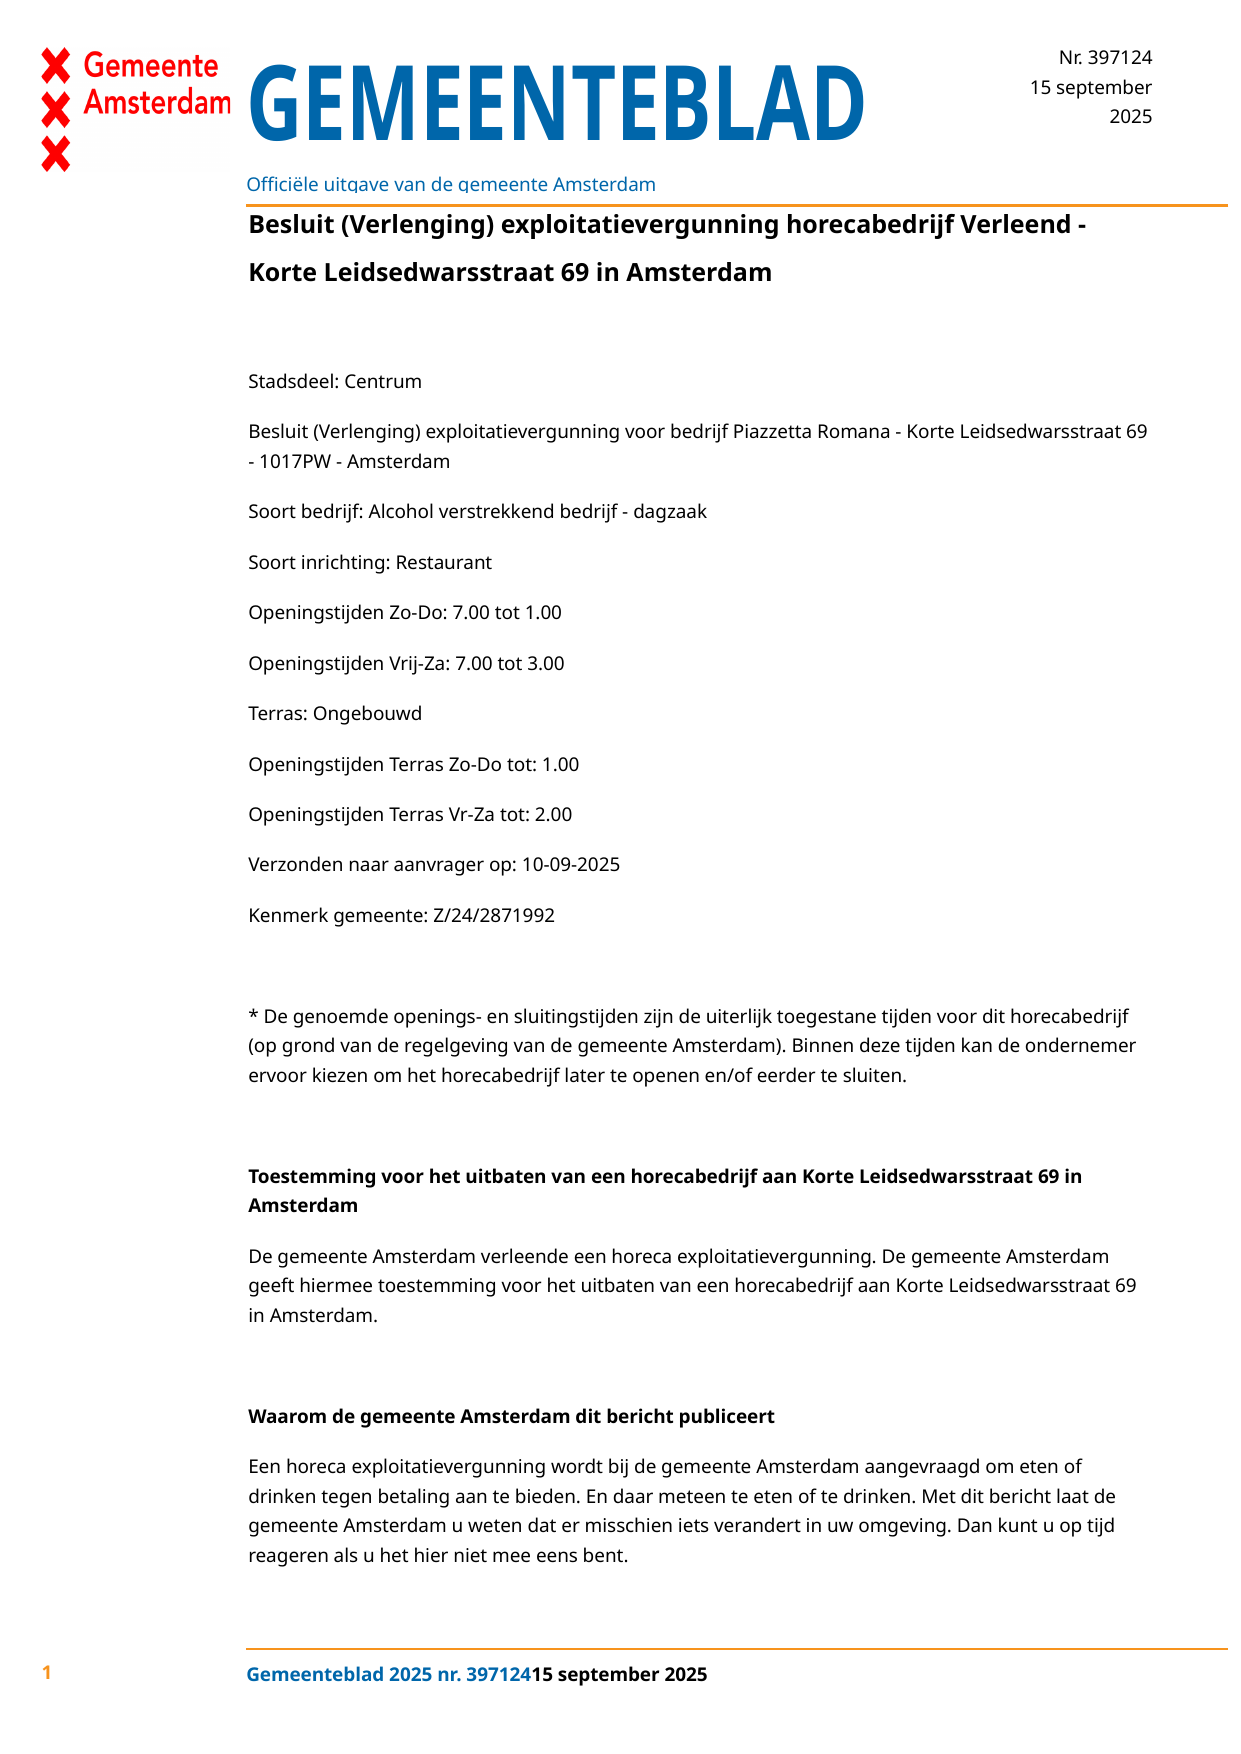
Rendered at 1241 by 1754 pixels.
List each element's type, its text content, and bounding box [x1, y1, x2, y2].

text Openingstijden Vrij-Za: 7.00 tot 3.00 [248, 650, 1152, 676]
text Toestemming voor het uitbaten van een horecabedrijf aan Korte Leidsedwarsstraat 69 in Amsterdam [248, 1163, 1152, 1218]
text Soort inrichting: Restaurant [248, 549, 1152, 575]
text Openingstijden Zo-Do: 7.00 tot 1.00 [248, 599, 1152, 625]
picture [41, 47, 231, 172]
text Kenmerk gemeente: Z/24/2871992 [248, 902, 1152, 928]
text Openingstijden Terras Zo-Do tot: 1.00 [248, 751, 1152, 777]
text Terras: Ongebouwd [248, 700, 1152, 726]
text Besluit (Verlenging) exploitatievergunning horecabedrijf Verleend - Korte Leidsedwarsstraat 69 in Amsterdam [248, 207, 1152, 288]
text Soort bedrijf: Alcohol verstrekkend bedrijf - dagzaak [248, 499, 1152, 524]
text * De genoemde openings- en sluitingstijden zijn de uiterlijk toegestane tijden voor dit horecabedrijf (op grond van de regelgeving van de gemeente Amsterdam). Binnen deze tijden kan de ondernemer ervoor kiezen om het horecabedrijf later te openen en/of eerder te sluiten. [248, 1003, 1152, 1088]
text Besluit (Verlenging) exploitatievergunning voor bedrijf Piazzetta Romana - Korte Leidsedwarsstraat 69 - 1017PW - Amsterdam [248, 419, 1152, 474]
text Een horeca exploitatievergunning wordt bij de gemeente Amsterdam aangevraagd om eten of drinken tegen betaling aan te bieden. En daar meteen te eten of te drinken. Met dit bericht laat de gemeente Amsterdam u weten dat er misschien iets verandert in uw omgeving. Dan kunt u op tijd reageren als u het hier niet mee eens bent. [248, 1453, 1152, 1568]
text Waarom de gemeente Amsterdam dit bericht publiceert [248, 1403, 1152, 1429]
text Openingstijden Terras Vr-Za tot: 2.00 [248, 801, 1152, 827]
text Verzonden naar aanvrager op: 10-09-2025 [248, 852, 1152, 877]
text Stadsdeel: Centrum [248, 368, 1152, 394]
text De gemeente Amsterdam verleende een horeca exploitatievergunning. De gemeente Amsterdam geeft hiermee toestemming voor het uitbaten van een horecabedrijf aan Korte Leidsedwarsstraat 69 in Amsterdam. [248, 1243, 1152, 1328]
